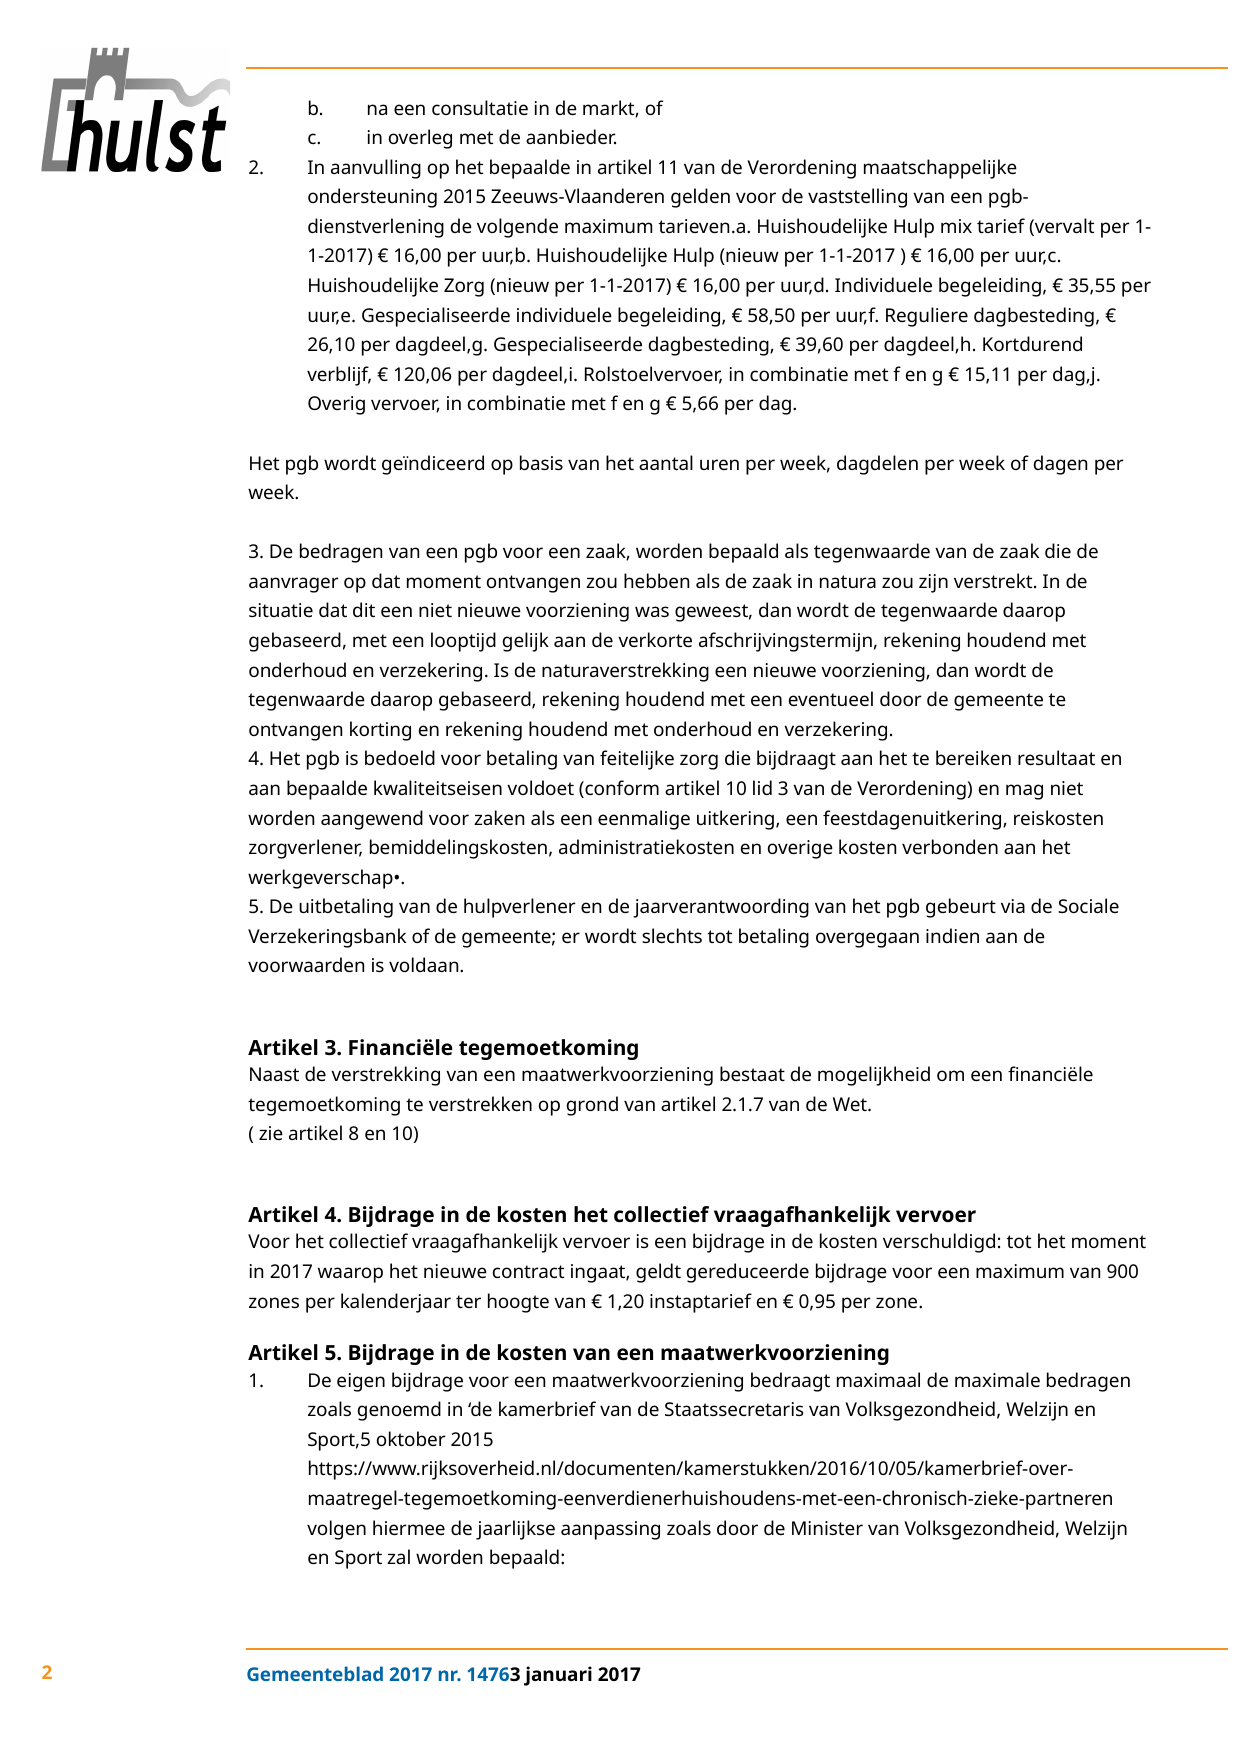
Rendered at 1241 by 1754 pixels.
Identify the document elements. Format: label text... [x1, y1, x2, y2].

text Artikel 3. Financiële tegemoetkoming [248, 1033, 1152, 1061]
text 3. De bedragen van een pgb voor een zaak, worden bepaald als tegenwaarde van de zaak die de aanvrager op dat moment ontvangen zou hebben als de zaak in natura zou zijn verstrekt. In de situatie dat dit een niet nieuwe voorziening was geweest, dan wordt de tegenwaarde daarop gebaseerd, met een looptijd gelijk aan de verkorte afschrijvingstermijn, rekening houdend met onderhoud en verzekering. Is de naturaverstrekking een nieuwe voorziening, dan wordt de tegenwaarde daarop gebaseerd, rekening houdend met een eventueel door de gemeente te ontvangen korting en rekening houdend met onderhoud en verzekering. [248, 538, 1152, 742]
list na een consultatie in de markt, of [307, 95, 1152, 121]
text Artikel 4. Bijdrage in de kosten het collectief vraagafhankelijk vervoer [248, 1200, 1152, 1229]
text Voor het collectief vraagafhankelijk vervoer is een bijdrage in de kosten verschuldigd: tot het moment in 2017 waarop het nieuwe contract ingaat, geldt gereduceerde bijdrage voor een maximum van 900 zones per kalenderjaar ter hoogte van € 1,20 instaptarief en € 0,95 per zone. [248, 1229, 1152, 1314]
text 5. De uitbetaling van de hulpverlener en de jaarverantwoording van het pgb gebeurt via de Sociale Verzekeringsbank of de gemeente; er wordt slechts tot betaling overgegaan indien aan de voorwaarden is voldaan. [248, 893, 1152, 978]
list In aanvulling op het bepaalde in artikel 11 van de Verordening maatschappelijke ondersteuning 2015 Zeeuws-Vlaanderen gelden voor de vaststelling van een pgb-dienstverlening de volgende maximum tarieven.a. Huishoudelijke Hulp mix tarief (vervalt per 1-1-2017) € 16,00 per uur,b. Huishoudelijke Hulp (nieuw per 1-1-2017 ) € 16,00 per uur,c. Huishoudelijke Zorg (nieuw per 1-1-2017) € 16,00 per uur,d. Individuele begeleiding, € 35,55 per uur,e. Gespecialiseerde individuele begeleiding, € 58,50 per uur,f. Reguliere dagbesteding, € 26,10 per dagdeel,g. Gespecialiseerde dagbesteding, € 39,60 per dagdeel,h. Kortdurend verblijf, € 120,06 per dagdeel,i. Rolstoelvervoer, in combinatie met f en g € 15,11 per dag,j. Overig vervoer, in combinatie met f en g € 5,66 per dag. [248, 154, 1152, 416]
list in overleg met de aanbieder. [307, 124, 1152, 150]
text Het pgb wordt geïndiceerd op basis van het aantal uren per week, dagdelen per week of dagen per week. [248, 450, 1152, 505]
text Naast de verstrekking van een maatwerkvoorziening bestaat de mogelijkheid om een financiële tegemoetkoming te verstrekken op grond van artikel 2.1.7 van de Wet. [248, 1061, 1152, 1116]
text 4. Het pgb is bedoeld voor betaling van feitelijke zorg die bijdraagt aan het te bereiken resultaat en aan bepaalde kwaliteitseisen voldoet (conform artikel 10 lid 3 van de Verordening) en mag niet worden aangewend voor zaken als een eenmalige uitkering, een feestdagenuitkering, reiskosten zorgverlener, bemiddelingskosten, administratiekosten en overige kosten verbonden aan het werkgeverschap•. [248, 746, 1152, 890]
picture [41, 47, 231, 172]
text ( zie artikel 8 en 10) [248, 1120, 1152, 1146]
text Artikel 5. Bijdrage in de kosten van een maatwerkvoorziening [248, 1338, 1152, 1367]
list De eigen bijdrage voor een maatwerkvoorziening bedraagt maximaal de maximale bedragen zoals genoemd in ‘de kamerbrief van de Staatssecretaris van Volksgezondheid, Welzijn en Sport,5 oktober 2015 https://www.rijksoverheid.nl/documenten/kamerstukken/2016/10/05/kamerbrief-over-maatregel-tegemoetkoming-eenverdienerhuishoudens-met-een-chronisch-zieke-partneren volgen hiermee de jaarlijkse aanpassing zoals door de Minister van Volksgezondheid, Welzijn en Sport zal worden bepaald: [248, 1367, 1152, 1570]
